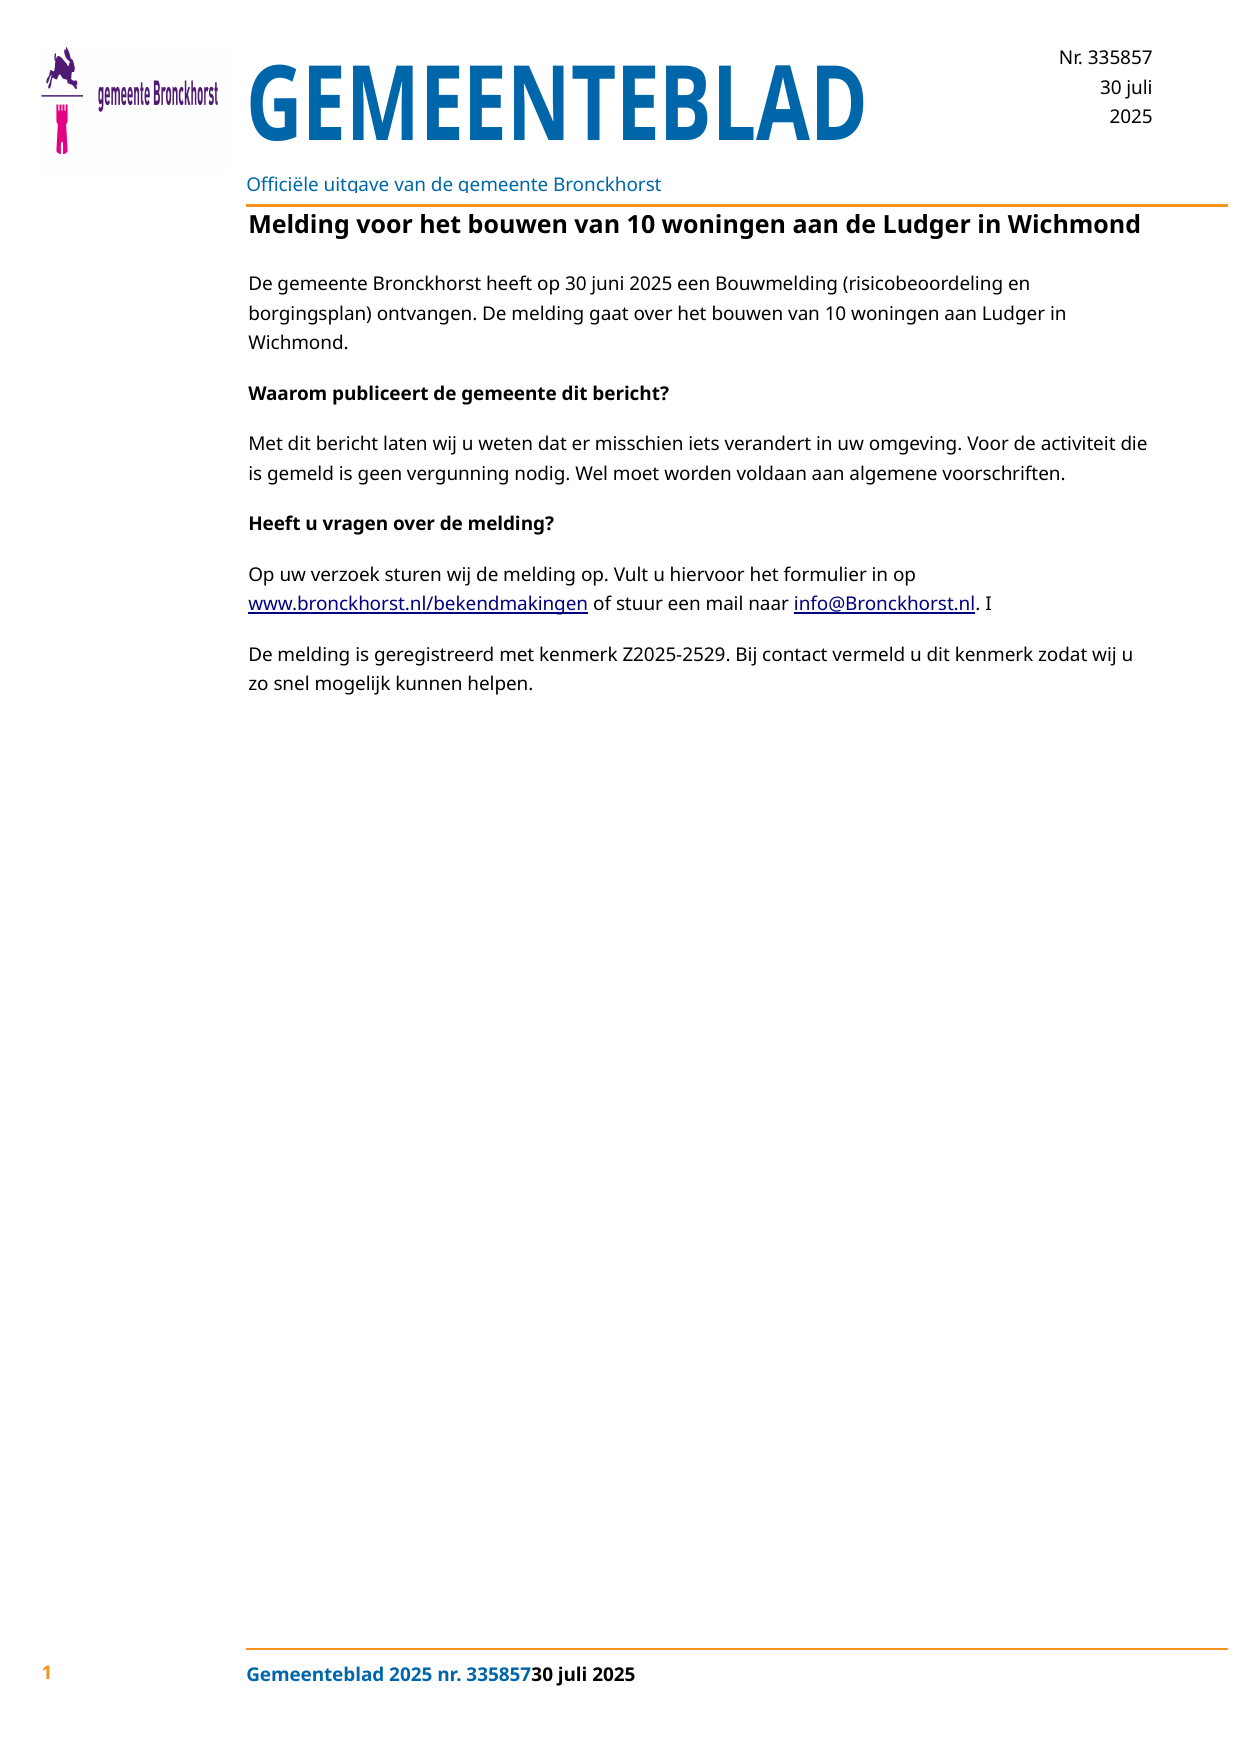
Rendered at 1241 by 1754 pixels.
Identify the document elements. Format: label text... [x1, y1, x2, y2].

text Waarom publiceert de gemeente dit bericht? [248, 380, 1152, 406]
text Melding voor het bouwen van 10 woningen aan de Ludger in Wichmond [248, 207, 1152, 241]
text De gemeente Bronckhorst heeft op 30 juni 2025 een Bouwmelding (risicobeoordeling en borgingsplan) ontvangen. De melding gaat over het bouwen van 10 woningen aan Ludger in Wichmond. [248, 270, 1152, 355]
text Op uw verzoek sturen wij de melding op. Vult u hiervoor het formulier in op www.bronckhorst.nl/bekendmakingen of stuur een mail naar info@Bronckhorst.nl. I [248, 561, 1152, 616]
picture [41, 47, 231, 172]
text De melding is geregistreerd met kenmerk Z2025-2529. Bij contact vermeld u dit kenmerk zodat wij u zo snel mogelijk kunnen helpen. [248, 641, 1152, 696]
text Heeft u vragen over de melding? [248, 510, 1152, 536]
text Met dit bericht laten wij u weten dat er misschien iets verandert in uw omgeving. Voor de activiteit die is gemeld is geen vergunning nodig. Wel moet worden voldaan aan algemene voorschriften. [248, 430, 1152, 486]
